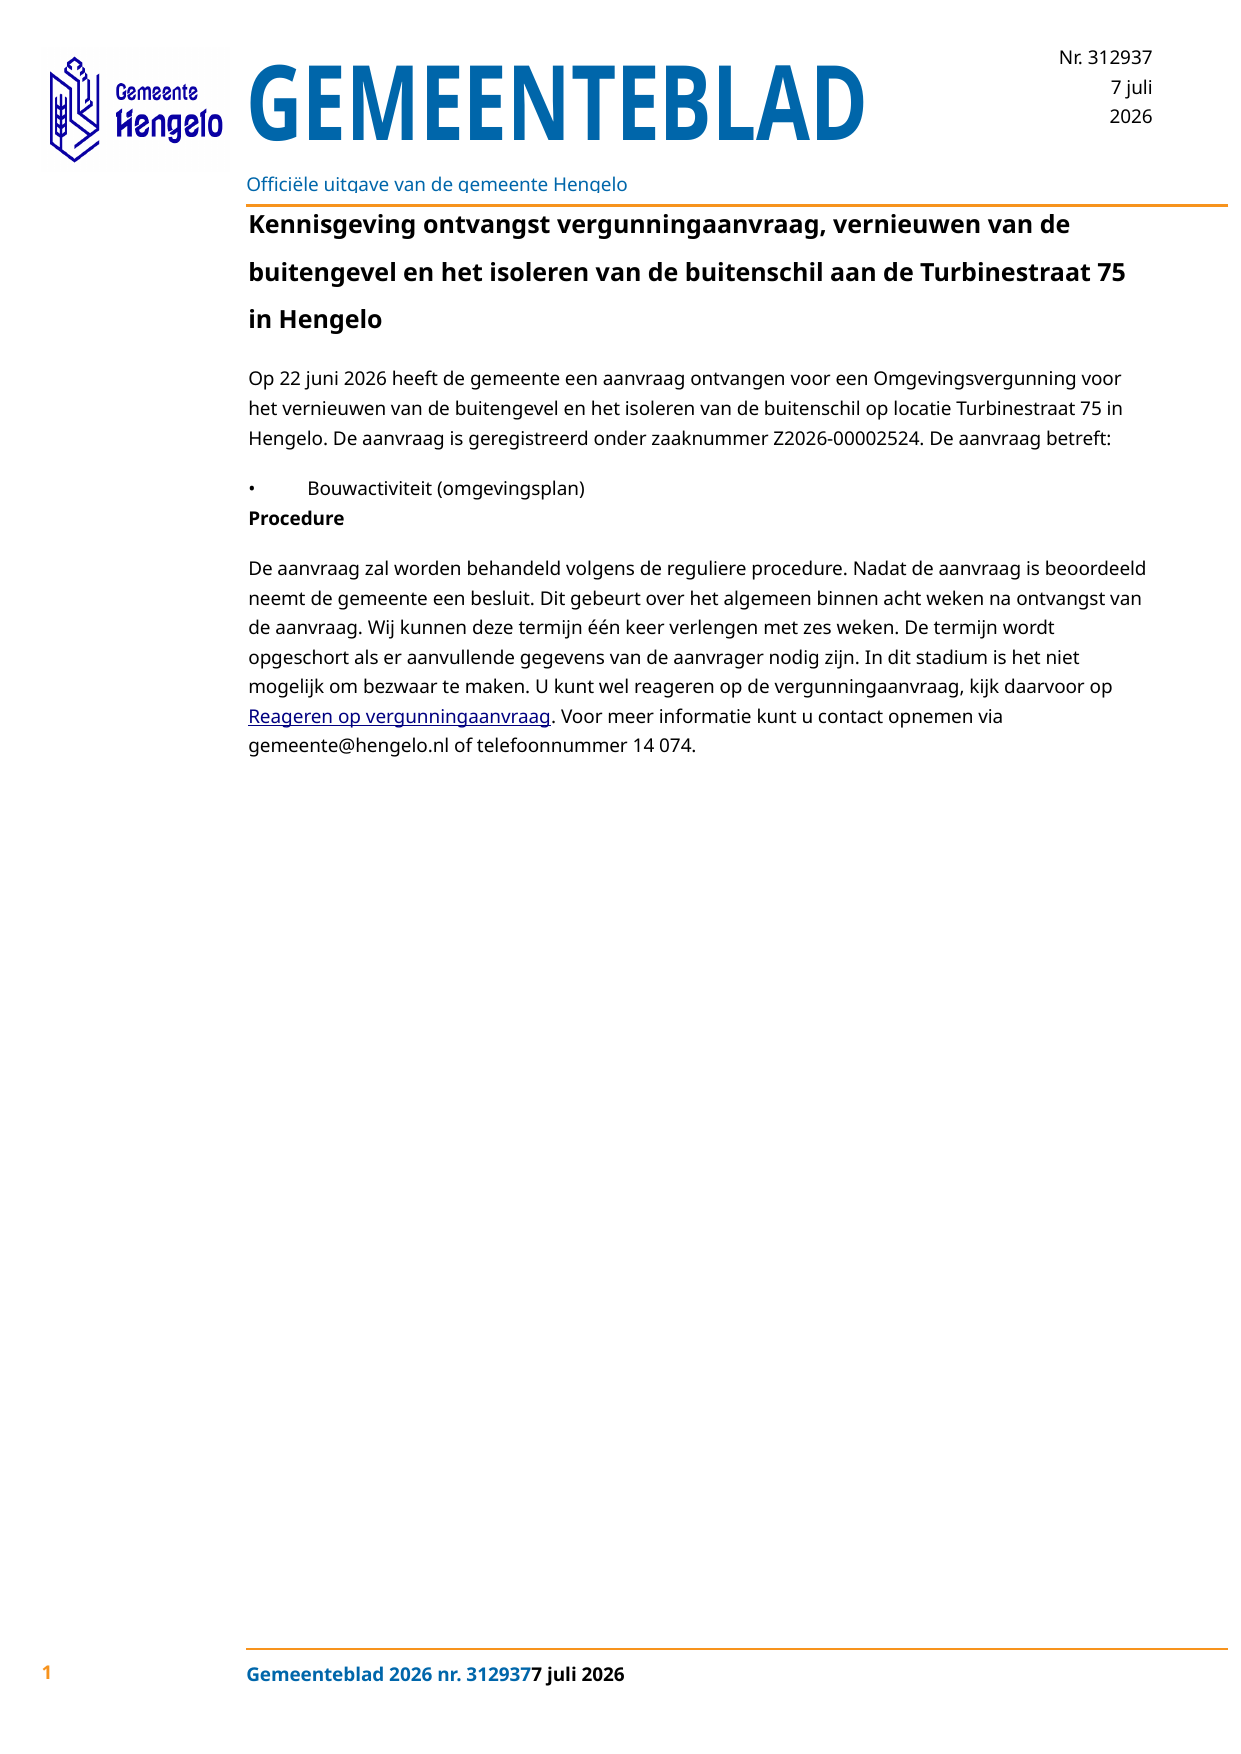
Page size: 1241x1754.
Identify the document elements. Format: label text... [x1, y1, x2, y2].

list Bouwactiviteit (omgevingsplan) [248, 475, 1152, 501]
picture [41, 47, 231, 172]
text Kennisgeving ontvangst vergunningaanvraag, vernieuwen van de buitengevel en het isoleren van de buitenschil aan de Turbinestraat 75 in Hengelo [248, 207, 1152, 336]
text Procedure [248, 505, 1152, 530]
text Op 22 juni 2026 heeft de gemeente een aanvraag ontvangen voor een Omgevingsvergunning voor het vernieuwen van de buitengevel en het isoleren van de buitenschil op locatie Turbinestraat 75 in Hengelo. De aanvraag is geregistreerd onder zaaknummer Z2026-00002524. De aanvraag betreft: [248, 366, 1152, 450]
text De aanvraag zal worden behandeld volgens de reguliere procedure. Nadat de aanvraag is beoordeeld neemt de gemeente een besluit. Dit gebeurt over het algemeen binnen acht weken na ontvangst van de aanvraag. Wij kunnen deze termijn één keer verlengen met zes weken. De termijn wordt opgeschort als er aanvullende gegevens van de aanvrager nodig zijn. In dit stadium is het niet mogelijk om bezwaar te maken. U kunt wel reageren op de vergunningaanvraag, kijk daarvoor op Reageren op vergunningaanvraag. Voor meer informatie kunt u contact opnemen via gemeente@hengelo.nl of telefoonnummer 14 074. [248, 555, 1152, 758]
